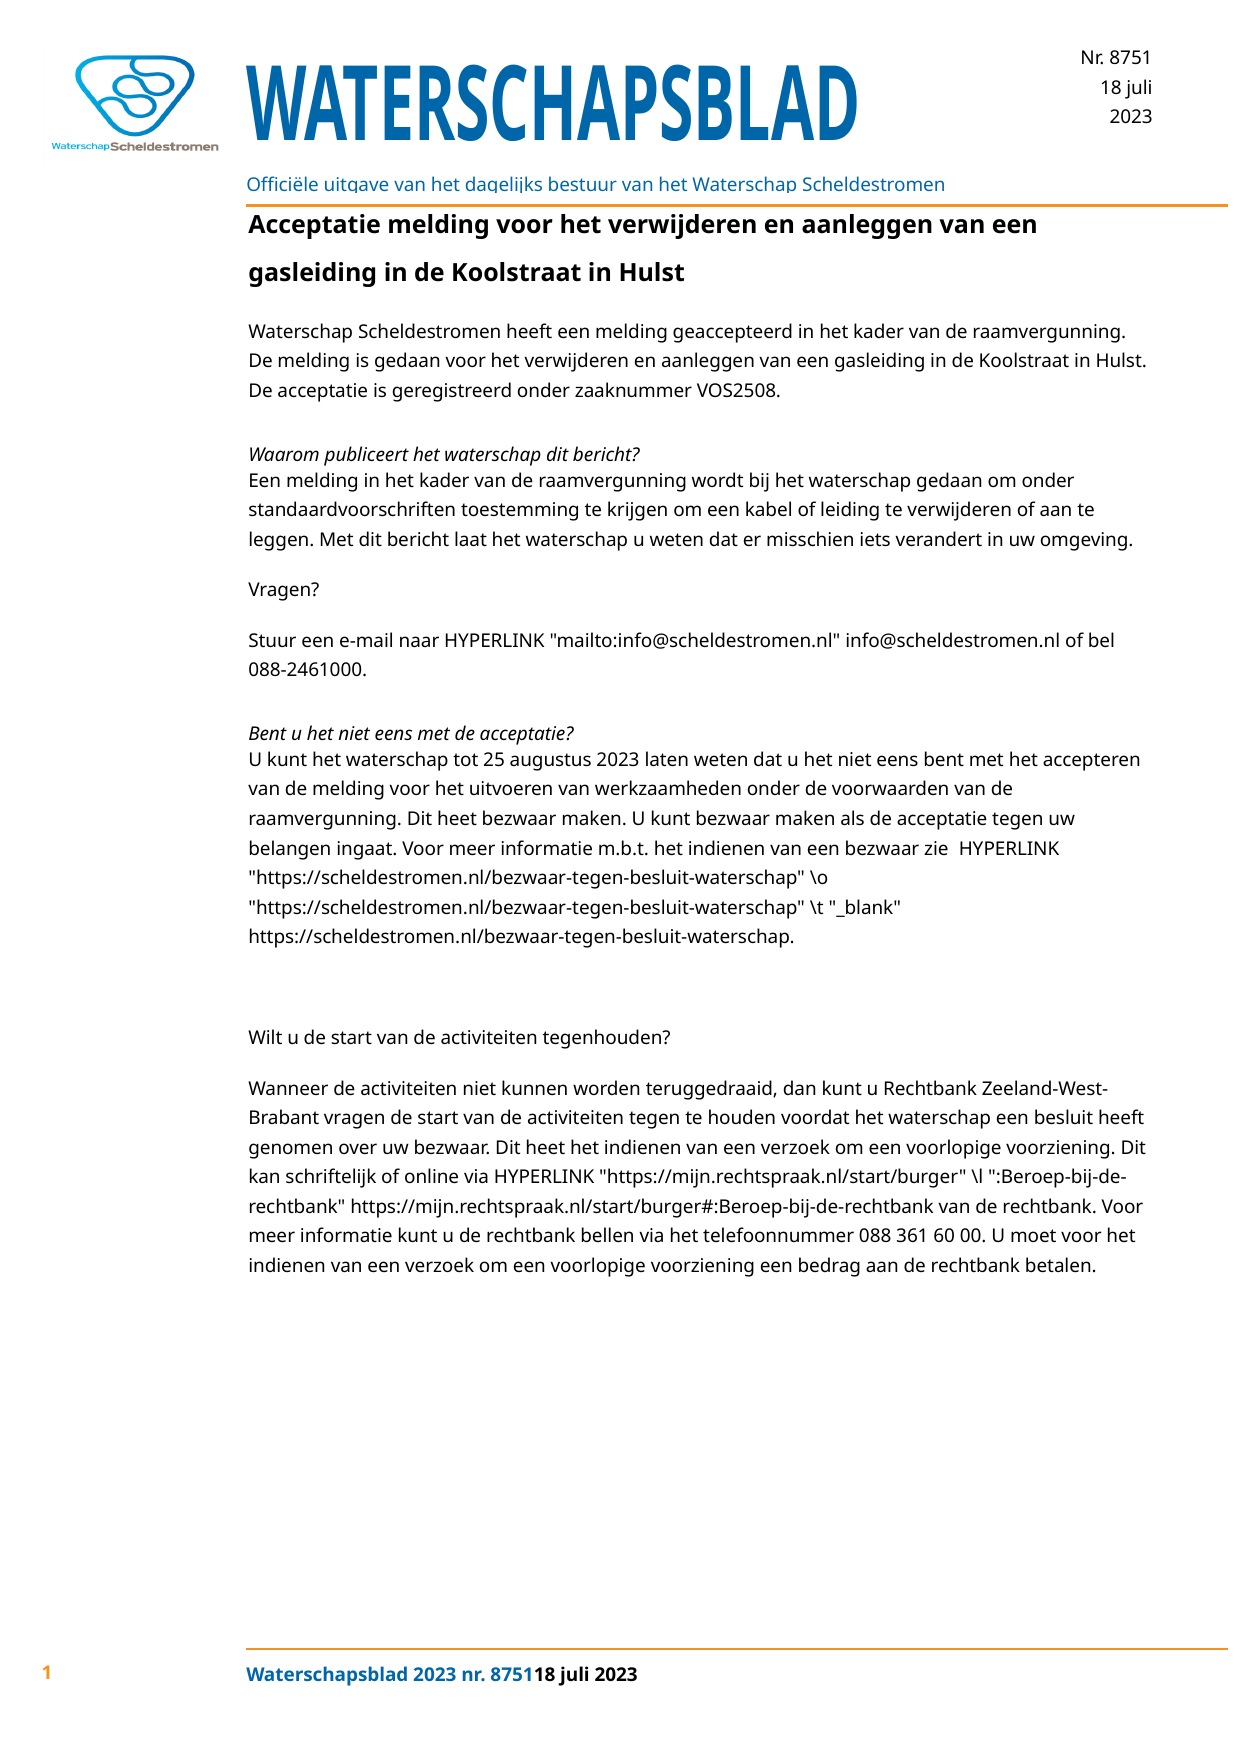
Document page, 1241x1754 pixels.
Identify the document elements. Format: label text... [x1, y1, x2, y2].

text Wanneer de activiteiten niet kunnen worden teruggedraaid, dan kunt u Rechtbank Zeeland-West-Brabant vragen de start van de activiteiten tegen te houden voordat het waterschap een besluit heeft genomen over uw bezwaar. Dit heet het indienen van een verzoek om een voorlopige voorziening. Dit kan schriftelijk of online via HYPERLINK "https://mijn.rechtspraak.nl/start/burger" \l ":Beroep-bij-de-rechtbank" https://mijn.rechtspraak.nl/start/burger#:Beroep-bij-de-rechtbank van de rechtbank. Voor meer informatie kunt u de rechtbank bellen via het telefoonnummer 088 361 60 00. U moet voor het indienen van een verzoek om een voorlopige voorziening een bedrag aan de rechtbank betalen. [248, 1075, 1152, 1278]
text Acceptatie melding voor het verwijderen en aanleggen van een gasleiding in de Koolstraat in Hulst [248, 207, 1152, 288]
text Een melding in het kader van de raamvergunning wordt bij het waterschap gedaan om onder standaardvoorschriften toestemming te krijgen om een kabel of leiding te verwijderen of aan te leggen. Met dit bericht laat het waterschap u weten dat er misschien iets verandert in uw omgeving. [248, 467, 1152, 552]
text Vragen? [248, 576, 1152, 602]
text Stuur een e-mail naar HYPERLINK "mailto:info@scheldestromen.nl" info@scheldestromen.nl of bel 088-2461000. [248, 627, 1152, 682]
text Wilt u de start van de activiteiten tegenhouden? [248, 1024, 1152, 1050]
text U kunt het waterschap tot 25 augustus 2023 laten weten dat u het niet eens bent met het accepteren van de melding voor het uitvoeren van werkzaamheden onder de voorwaarden van de raamvergunning. Dit heet bezwaar maken. U kunt bezwaar maken als de acceptatie tegen uw belangen ingaat. Voor meer informatie m.b.t. het indienen van een bezwaar zie HYPERLINK "https://scheldestromen.nl/bezwaar-tegen-besluit-waterschap" \o "https://scheldestromen.nl/bezwaar-tegen-besluit-waterschap" \t "_blank" https://scheldestromen.nl/bezwaar-tegen-besluit-waterschap. [248, 746, 1152, 949]
text Waterschap Scheldestromen heeft een melding geaccepteerd in het kader van de raamvergunning. De melding is gedaan voor het verwijderen en aanleggen van een gasleiding in de Koolstraat in Hulst. De acceptatie is geregistreerd onder zaaknummer VOS2508. [248, 318, 1152, 403]
text Waarom publiceert het waterschap dit bericht? [248, 441, 1152, 467]
picture [41, 47, 231, 172]
text Bent u het niet eens met de acceptatie? [248, 720, 1152, 746]
